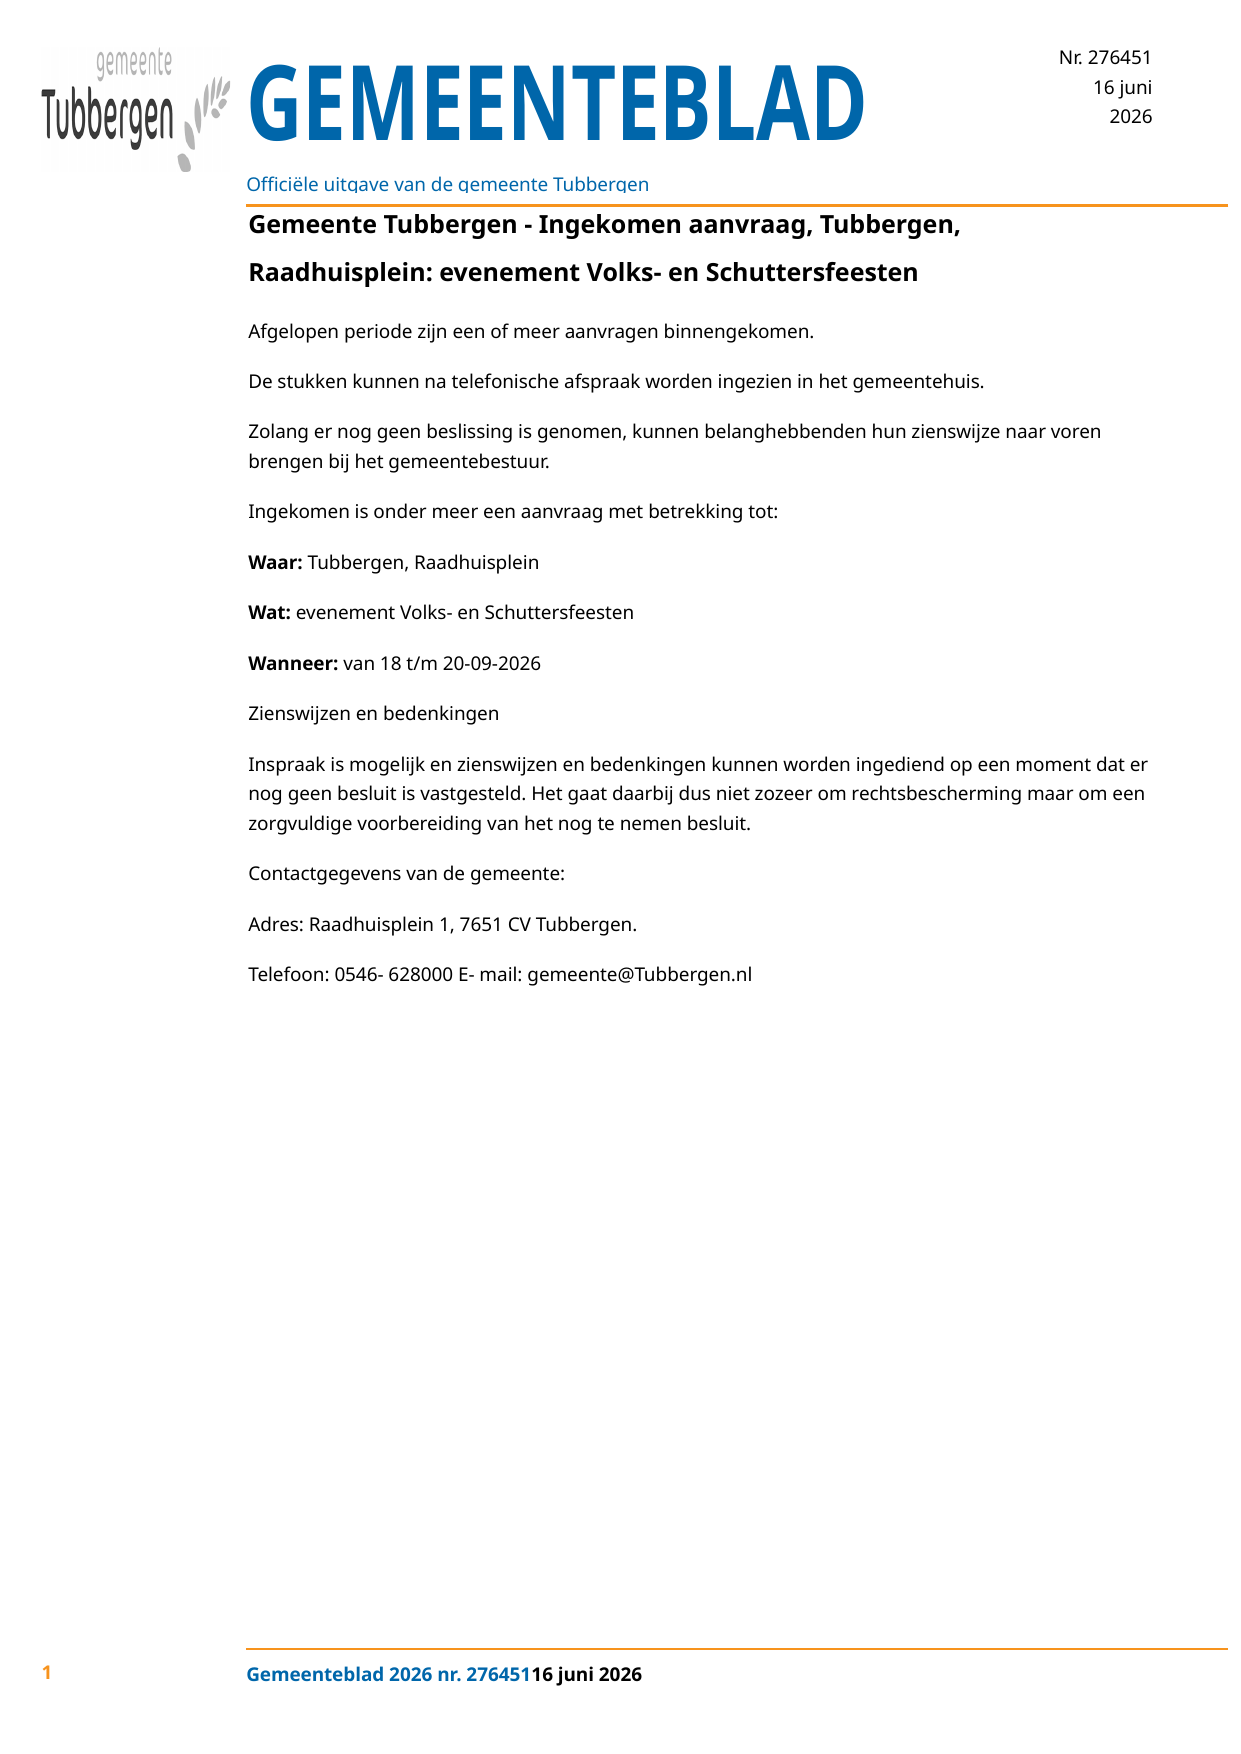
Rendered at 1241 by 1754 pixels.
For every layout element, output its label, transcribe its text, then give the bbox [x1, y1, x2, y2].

text Wat: evenement Volks- en Schuttersfeesten [248, 599, 1152, 625]
text Gemeente Tubbergen - Ingekomen aanvraag, Tubbergen, Raadhuisplein: evenement Volks- en Schuttersfeesten [248, 207, 1152, 288]
text Ingekomen is onder meer een aanvraag met betrekking tot: [248, 499, 1152, 524]
text Zolang er nog geen beslissing is genomen, kunnen belanghebbenden hun zienswijze naar voren brengen bij het gemeentebestuur. [248, 419, 1152, 474]
text De stukken kunnen na telefonische afspraak worden ingezien in het gemeentehuis. [248, 368, 1152, 394]
text Contactgegevens van de gemeente: [248, 860, 1152, 886]
text Afgelopen periode zijn een of meer aanvragen binnengekomen. [248, 318, 1152, 344]
text Waar: Tubbergen, Raadhuisplein [248, 549, 1152, 575]
picture [41, 47, 231, 172]
text Telefoon: 0546- 628000 E- mail: gemeente@Tubbergen.nl [248, 961, 1152, 987]
text Wanneer: van 18 t/m 20-09-2026 [248, 650, 1152, 676]
text Inspraak is mogelijk en zienswijzen en bedenkingen kunnen worden ingediend op een moment dat er nog geen besluit is vastgesteld. Het gaat daarbij dus niet zozeer om rechtsbescherming maar om een zorgvuldige voorbereiding van het nog te nemen besluit. [248, 751, 1152, 836]
text Zienswijzen en bedenkingen [248, 700, 1152, 726]
text Adres: Raadhuisplein 1, 7651 CV Tubbergen. [248, 911, 1152, 937]
